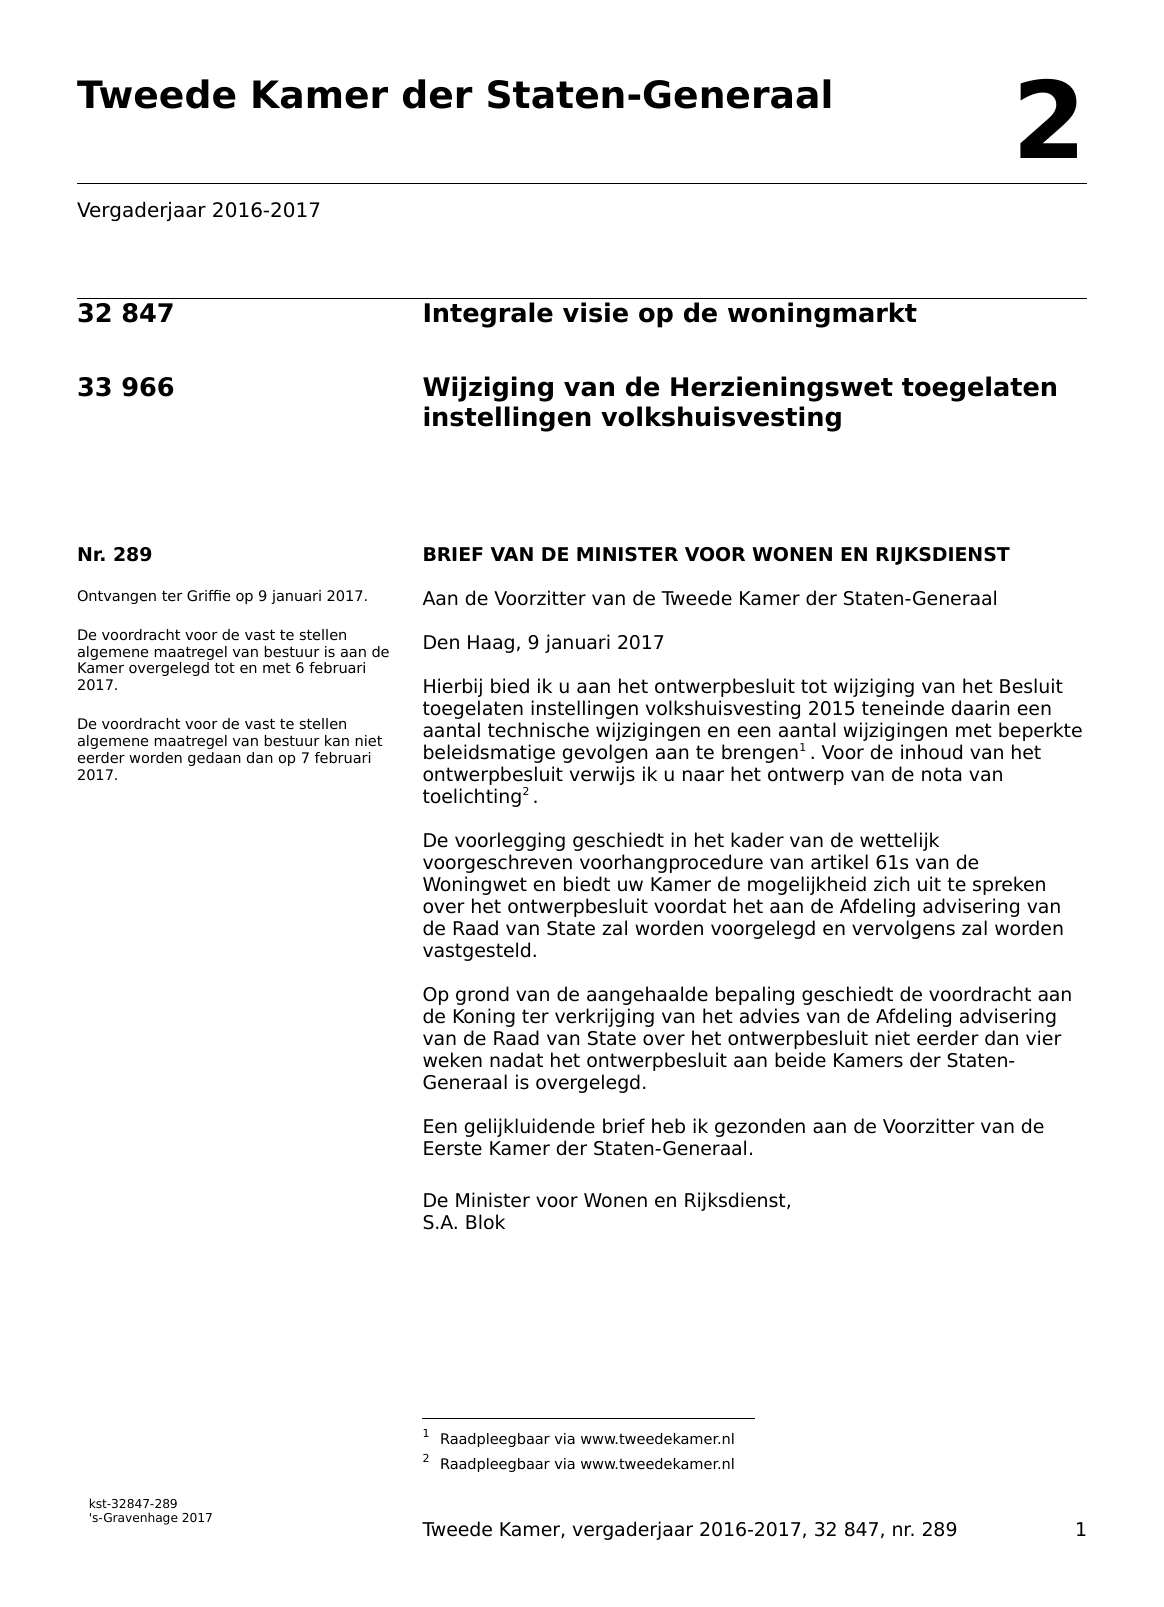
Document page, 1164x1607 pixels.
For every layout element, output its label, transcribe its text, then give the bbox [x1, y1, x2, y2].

text De voordracht voor de vast te stellen algemene maatregel van bestuur kan niet eerder worden gedaan dan op 7 februari 2017. [77, 716, 399, 784]
text [77, 694, 399, 716]
table_cell Vergaderjaar 2016-2017 [77, 184, 1087, 298]
text De voorlegging geschiedt in het kader van de wettelijk voorgeschreven voorhangprocedure van artikel 61s van de Woningwet en biedt uw Kamer de mogelijkheid zich uit te spreken over het ontwerpbesluit voordat het aan de Afdeling advisering van de Raad van State zal worden voorgelegd en vervolgens zal worden vastgesteld. [422, 830, 1087, 962]
text Een gelijkluidende brief heb ik gezonden aan de Voorzitter van de Eerste Kamer der Staten-Generaal. [422, 1116, 1087, 1160]
table_header Tweede Kamer der Staten-Generaal [77, 59, 886, 183]
text Op grond van de aangehaalde bepaling geschiedt de voordracht aan de Koning ter verkrijging van het advies van de Afdeling advisering van de Raad van State over het ontwerpbesluit niet eerder dan vier weken nadat het ontwerpbesluit aan beide Kamers der Staten-Generaal is overgelegd. [422, 984, 1087, 1094]
text 's-Gravenhage 2017 [88, 1511, 323, 1525]
text Raadpleegbaar via www.tweedekamer.nl [422, 1452, 1087, 1474]
text Aan de Voorzitter van de Tweede Kamer der Staten-Generaal [422, 588, 1087, 609]
table_header 2 [886, 59, 1087, 183]
text De voordracht voor de vast te stellen algemene maatregel van bestuur is aan de Kamer overgelegd tot en met 6 februari 2017. [77, 627, 399, 694]
text Hierbij bied ik u aan het ontwerpbesluit tot wijziging van het Besluit toegelaten instellingen volkshuisvesting 2015 teneinde daarin een aantal technische wijzigingen en een aantal wijzigingen met beperkte beleidsmatige gevolgen aan te brengen. Voor de inhoud van het ontwerpbesluit verwijs ik u naar het ontwerp van de nota van toelichting. [422, 676, 1087, 808]
subtitle 33 966 Wijziging van de Herzieningswet toegelaten instellingen volkshuisvesting [77, 373, 1087, 432]
text Raadpleegbaar via www.tweedekamer.nl [422, 1427, 1087, 1449]
text Ontvangen ter Griffie op 9 januari 2017. [77, 588, 399, 604]
subtitle 32 847 Integrale visie op de woningmarkt [77, 299, 1087, 329]
text kst-32847-289 [88, 1497, 323, 1511]
text Den Haag, 9 januari 2017 [422, 632, 1087, 654]
subtitle Nr. 289 BRIEF VAN DE MINISTER VOOR WONEN EN RIJKSDIENST [77, 543, 1087, 565]
text De Minister voor Wonen en Rijksdienst, S.A. Blok [422, 1190, 1087, 1234]
text [77, 604, 399, 627]
